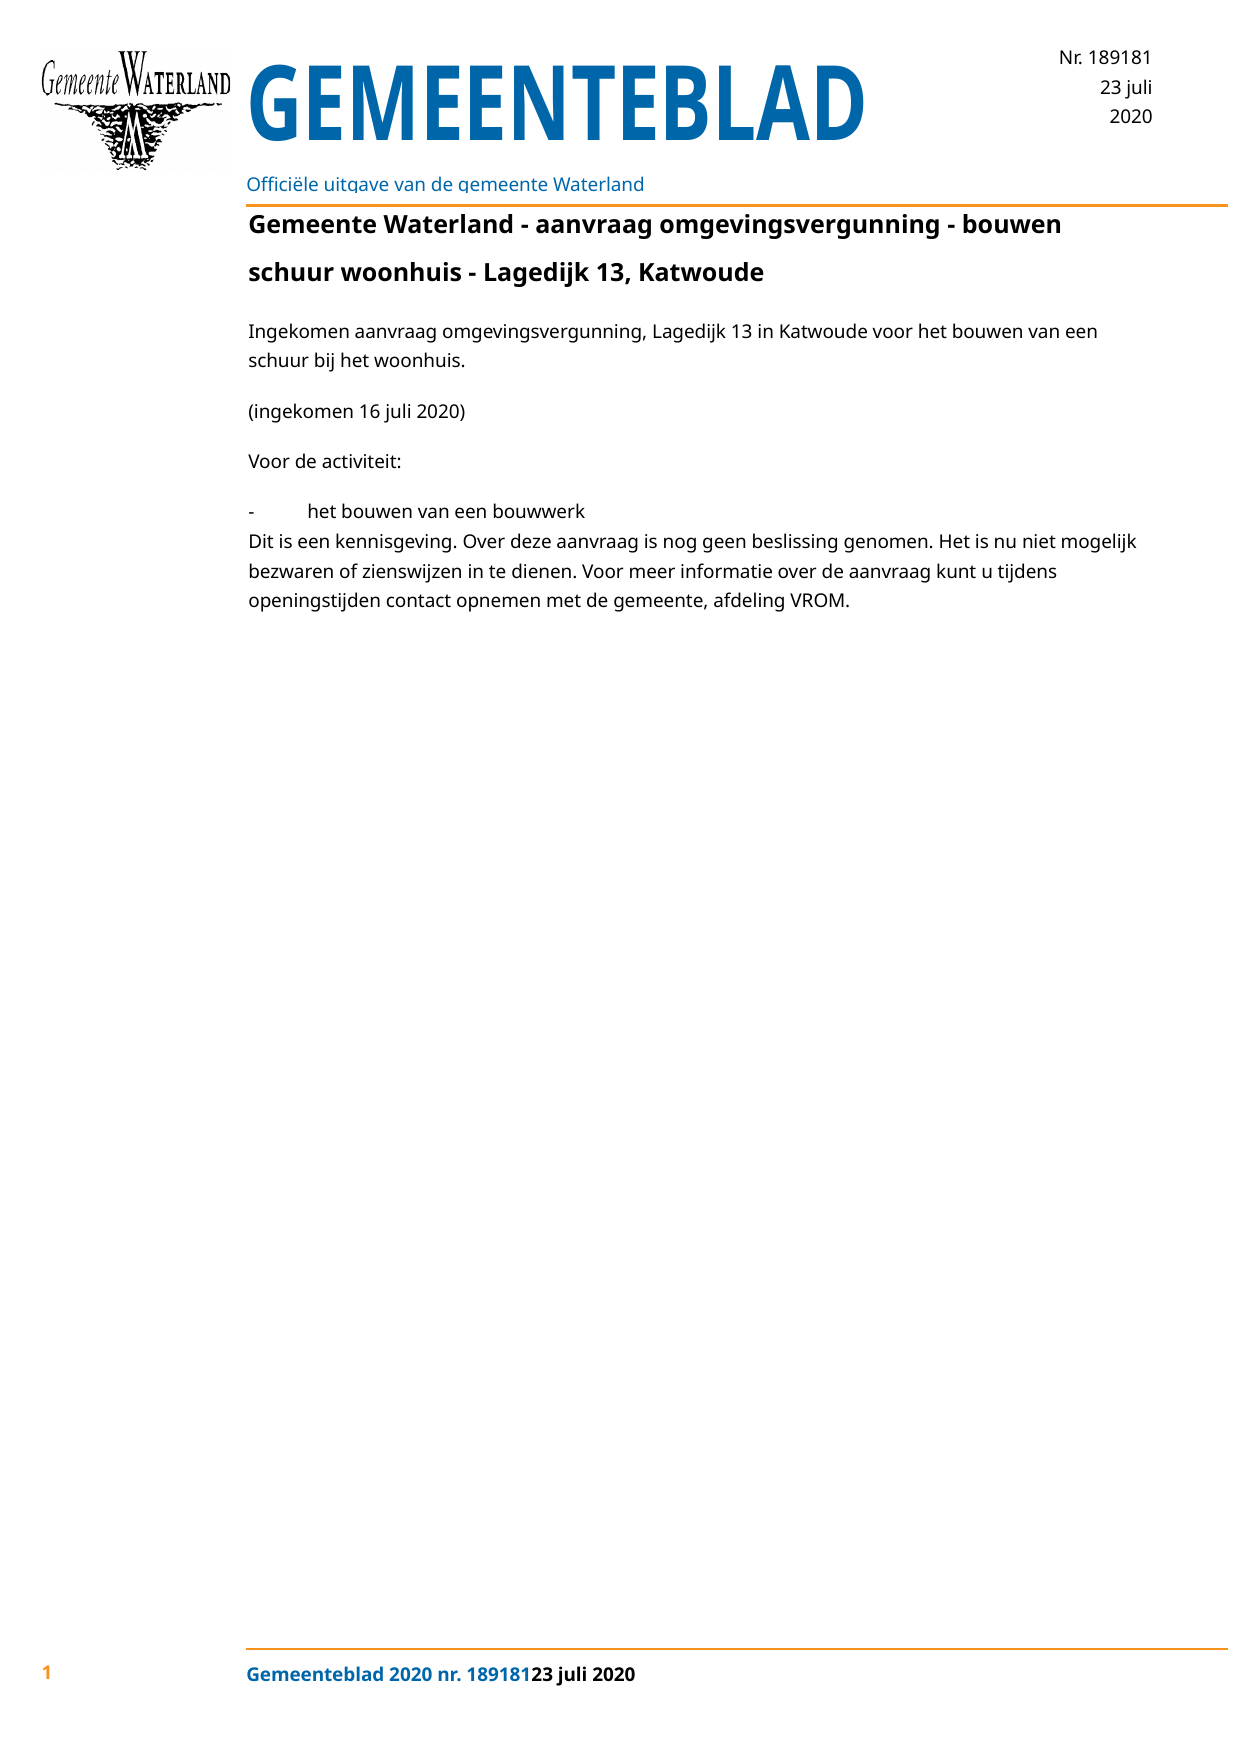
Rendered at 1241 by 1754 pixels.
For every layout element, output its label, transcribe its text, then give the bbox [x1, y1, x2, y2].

text Voor de activiteit: [248, 448, 1152, 474]
text Gemeente Waterland - aanvraag omgevingsvergunning - bouwen schuur woonhuis - Lagedijk 13, Katwoude [248, 207, 1152, 288]
picture [41, 47, 231, 172]
text Ingekomen aanvraag omgevingsvergunning, Lagedijk 13 in Katwoude voor het bouwen van een schuur bij het woonhuis. [248, 318, 1152, 373]
text (ingekomen 16 juli 2020) [248, 398, 1152, 424]
list het bouwen van een bouwwerk [248, 499, 1152, 524]
text Dit is een kennisgeving. Over deze aanvraag is nog geen beslissing genomen. Het is nu niet mogelijk bezwaren of zienswijzen in te dienen. Voor meer informatie over de aanvraag kunt u tijdens openingstijden contact opnemen met de gemeente, afdeling VROM. [248, 528, 1152, 613]
